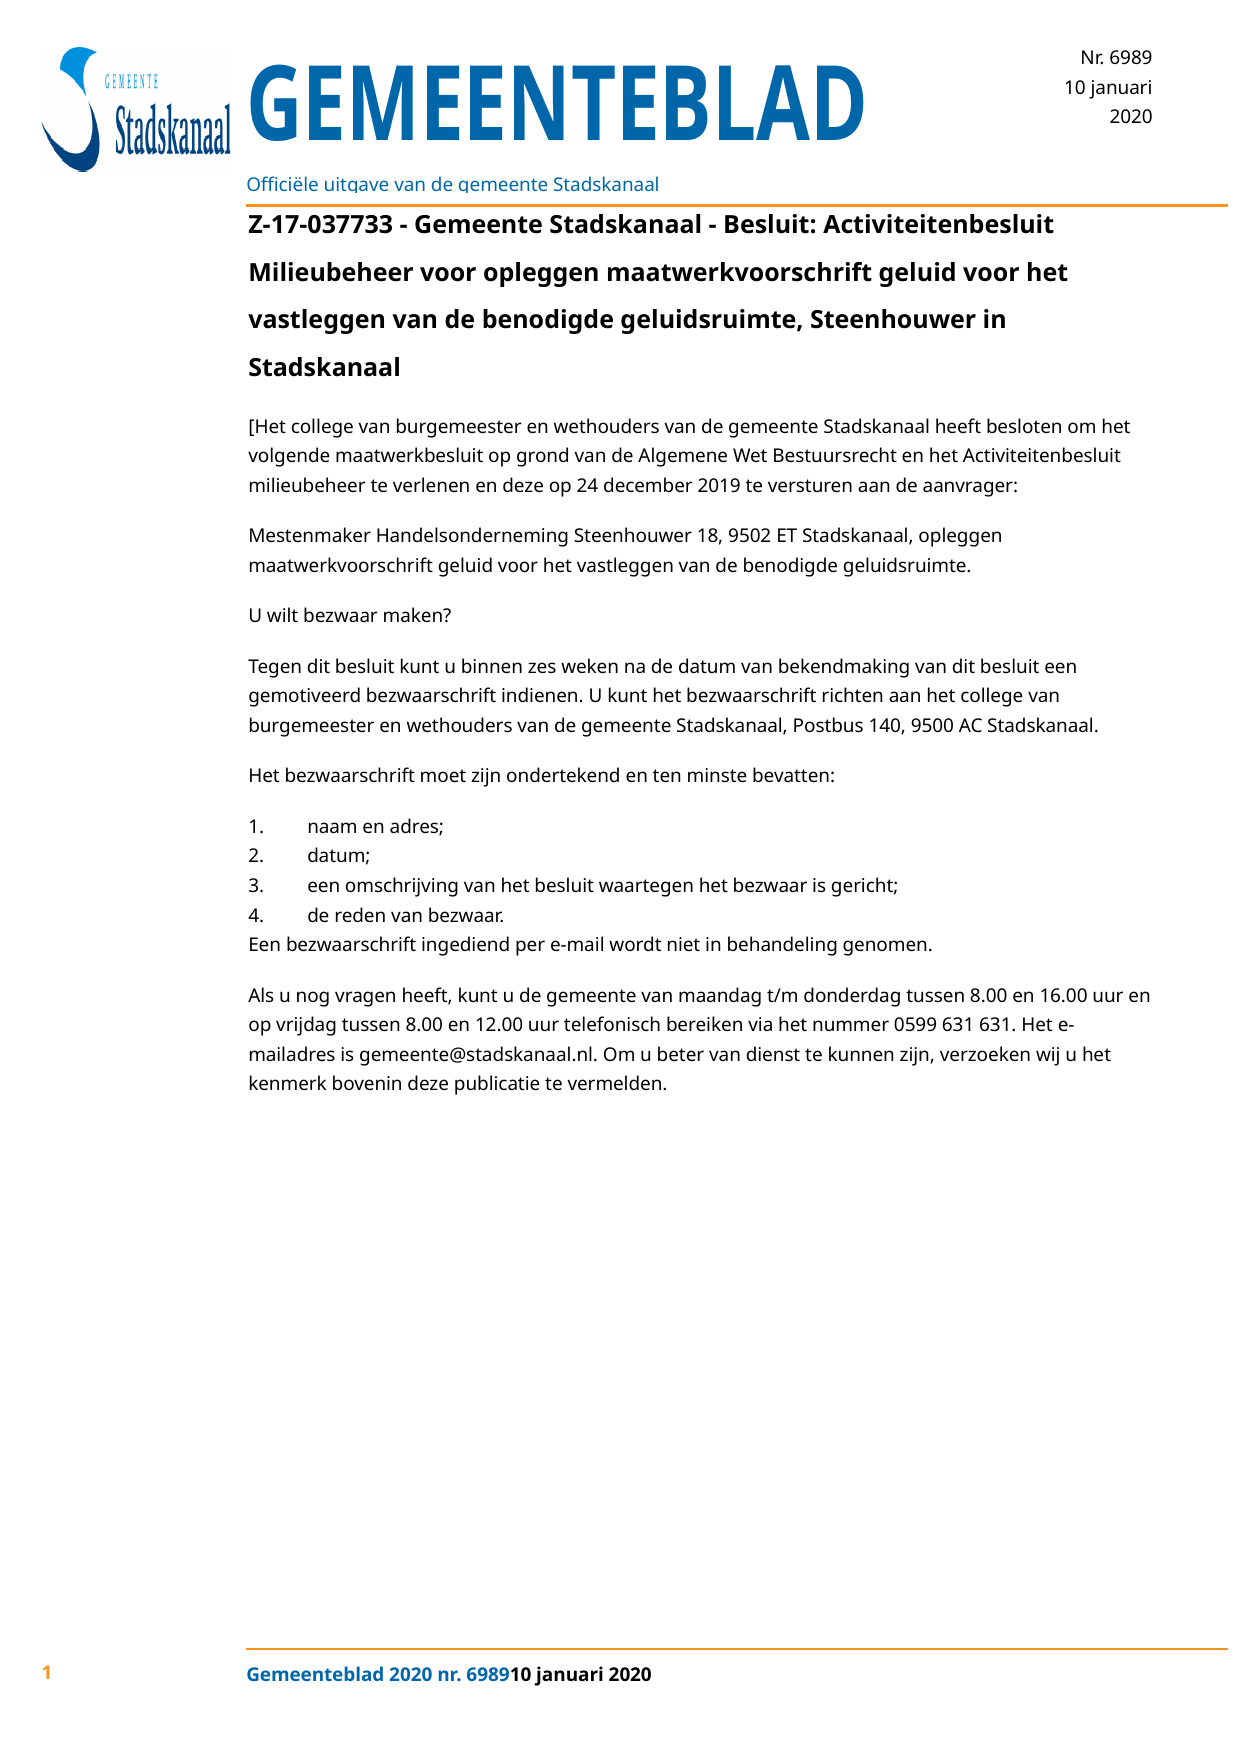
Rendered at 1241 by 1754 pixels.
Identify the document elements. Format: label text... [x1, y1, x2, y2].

text Een bezwaarschrift ingediend per e-mail wordt niet in behandeling genomen. [248, 931, 1152, 957]
text Als u nog vragen heeft, kunt u de gemeente van maandag t/m donderdag tussen 8.00 en 16.00 uur en op vrijdag tussen 8.00 en 12.00 uur telefonisch bereiken via het nummer 0599 631 631. Het e-mailadres is gemeente@stadskanaal.nl. Om u beter van dienst te kunnen zijn, verzoeken wij u het kenmerk bovenin deze publicatie te vermelden. [248, 982, 1152, 1096]
text Z-17-037733 - Gemeente Stadskanaal - Besluit: Activiteitenbesluit Milieubeheer voor opleggen maatwerkvoorschrift geluid voor het vastleggen van de benodigde geluidsruimte, Steenhouwer in Stadskanaal [248, 207, 1152, 384]
list datum; [248, 843, 1152, 868]
text Mestenmaker Handelsonderneming Steenhouwer 18, 9502 ET Stadskanaal, opleggen maatwerkvoorschrift geluid voor het vastleggen van de benodigde geluidsruimte. [248, 523, 1152, 578]
text [Het college van burgemeester en wethouders van de gemeente Stadskanaal heeft besloten om het volgende maatwerkbesluit op grond van de Algemene Wet Bestuursrecht en het Activiteitenbesluit milieubeheer te verlenen en deze op 24 december 2019 te versturen aan de aanvrager: [248, 413, 1152, 498]
list een omschrijving van het besluit waartegen het bezwaar is gericht; [248, 872, 1152, 898]
list naam en adres; [248, 813, 1152, 839]
picture [41, 47, 231, 172]
text U wilt bezwaar maken? [248, 603, 1152, 628]
text Het bezwaarschrift moet zijn ondertekend en ten minste bevatten: [248, 763, 1152, 788]
list de reden van bezwaar. [248, 902, 1152, 928]
text Tegen dit besluit kunt u binnen zes weken na de datum van bekendmaking van dit besluit een gemotiveerd bezwaarschrift indienen. U kunt het bezwaarschrift richten aan het college van burgemeester en wethouders van de gemeente Stadskanaal, Postbus 140, 9500 AC Stadskanaal. [248, 653, 1152, 738]
